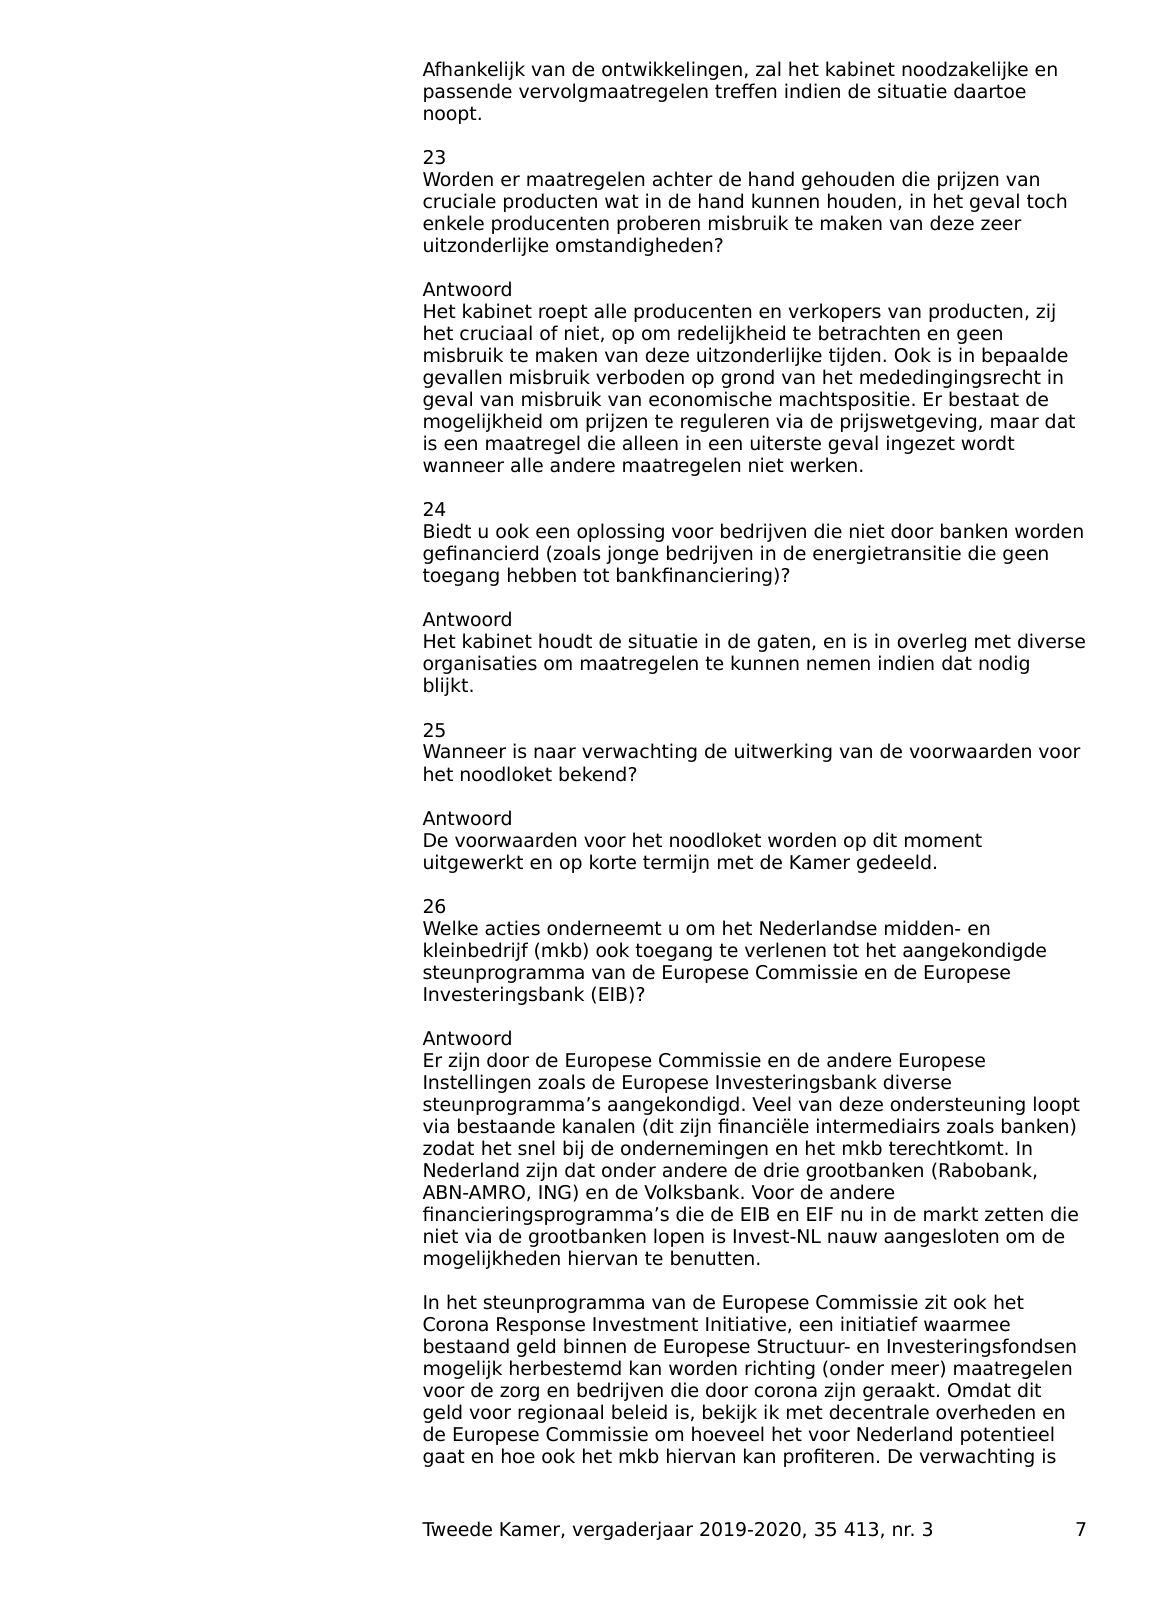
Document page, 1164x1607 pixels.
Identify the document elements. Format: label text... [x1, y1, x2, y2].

text Afhankelijk van de ontwikkelingen, zal het kabinet noodzakelijke en passende vervolgmaatregelen treffen indien de situatie daartoe noopt. [422, 59, 1087, 125]
text Worden er maatregelen achter de hand gehouden die prijzen van cruciale producten wat in de hand kunnen houden, in het geval toch enkele producenten proberen misbruik te maken van deze zeer uitzonderlijke omstandigheden? [422, 169, 1087, 257]
text 23 [422, 147, 1087, 169]
text 26 [422, 896, 1087, 918]
text Biedt u ook een oplossing voor bedrijven die niet door banken worden gefinancierd (zoals jonge bedrijven in de energietransitie die geen toegang hebben tot bankfinanciering)? [422, 521, 1087, 587]
text Wanneer is naar verwachting de uitwerking van de voorwaarden voor het noodloket bekend? [422, 741, 1087, 785]
text In het steunprogramma van de Europese Commissie zit ook het Corona Response Investment Initiative, een initiatief waarmee bestaand geld binnen de Europese Structuur- en Investeringsfondsen mogelijk herbestemd kan worden richting (onder meer) maatregelen voor de zorg en bedrijven die door corona zijn geraakt. Omdat dit geld voor regionaal beleid is, bekijk ik met decentrale overheden en de Europese Commissie om hoeveel het voor Nederland potentieel gaat en hoe ook het mkb hiervan kan profiteren. De verwachting is [422, 1292, 1087, 1468]
text Antwoord [422, 279, 1087, 301]
text Antwoord [422, 1028, 1087, 1050]
text Antwoord [422, 808, 1087, 829]
text Antwoord [422, 609, 1087, 631]
text Het kabinet houdt de situatie in de gaten, en is in overleg met diverse organisaties om maatregelen te kunnen nemen indien dat nodig blijkt. [422, 631, 1087, 697]
text Welke acties onderneemt u om het Nederlandse midden- en kleinbedrijf (mkb) ook toegang te verlenen tot het aangekondigde steunprogramma van de Europese Commissie en de Europese Investeringsbank (EIB)? [422, 918, 1087, 1006]
text 25 [422, 719, 1087, 741]
text Er zijn door de Europese Commissie en de andere Europese Instellingen zoals de Europese Investeringsbank diverse steunprogramma’s aangekondigd. Veel van deze ondersteuning loopt via bestaande kanalen (dit zijn financiële intermediairs zoals banken) zodat het snel bij de ondernemingen en het mkb terechtkomt. In Nederland zijn dat onder andere de drie grootbanken (Rabobank, ABN-AMRO, ING) en de Volksbank. Voor de andere financieringsprogramma’s die de EIB en EIF nu in de markt zetten die niet via de grootbanken lopen is Invest-NL nauw aangesloten om de mogelijkheden hiervan te benutten. [422, 1050, 1087, 1269]
text 24 [422, 499, 1087, 521]
text Het kabinet roept alle producenten en verkopers van producten, zij het cruciaal of niet, op om redelijkheid te betrachten en geen misbruik te maken van deze uitzonderlijke tijden. Ook is in bepaalde gevallen misbruik verboden op grond van het mededingingsrecht in geval van misbruik van economische machtspositie. Er bestaat de mogelijkheid om prijzen te reguleren via de prijswetgeving, maar dat is een maatregel die alleen in een uiterste geval ingezet wordt wanneer alle andere maatregelen niet werken. [422, 301, 1087, 477]
text De voorwaarden voor het noodloket worden op dit moment uitgewerkt en op korte termijn met de Kamer gedeeld. [422, 829, 1087, 873]
